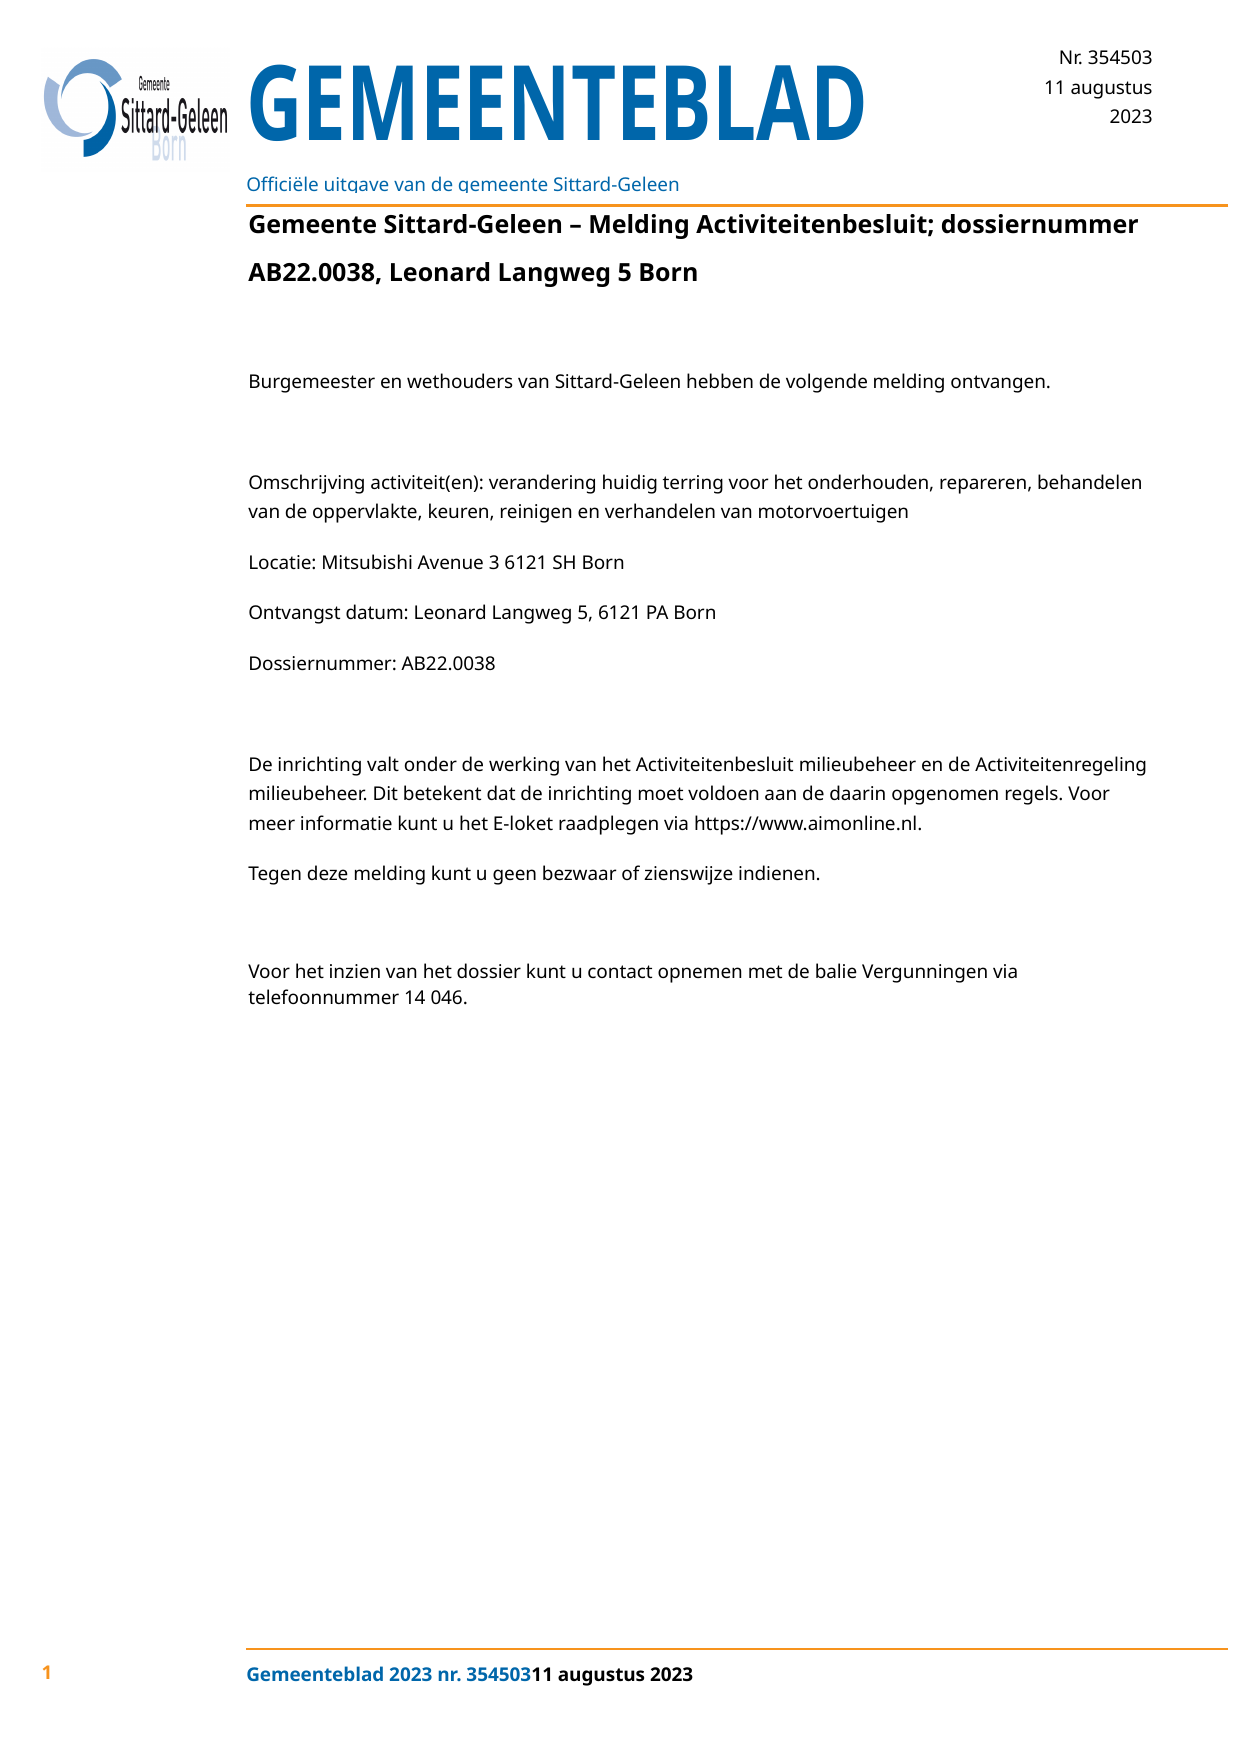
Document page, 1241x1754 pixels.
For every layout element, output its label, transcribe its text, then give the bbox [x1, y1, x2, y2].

text Voor het inzien van het dossier kunt u contact opnemen met de balie Vergunningen via telefoonnummer 14 046. [248, 959, 1152, 1010]
text Ontvangst datum: Leonard Langweg 5, 6121 PA Born [248, 599, 1152, 625]
text De inrichting valt onder de werking van het Activiteitenbesluit milieubeheer en de Activiteitenregeling milieubeheer. Dit betekent dat de inrichting moet voldoen aan de daarin opgenomen regels. Voor meer informatie kunt u het E-loket raadplegen via https://www.aimonline.nl. [248, 751, 1152, 836]
text Omschrijving activiteit(en): verandering huidig terring voor het onderhouden, repareren, behandelen van de oppervlakte, keuren, reinigen en verhandelen van motorvoertuigen [248, 469, 1152, 524]
text Dossiernummer: AB22.0038 [248, 650, 1152, 676]
text Tegen deze melding kunt u geen bezwaar of zienswijze indienen. [248, 860, 1152, 886]
text Burgemeester en wethouders van Sittard-Geleen hebben de volgende melding ontvangen. [248, 368, 1152, 394]
text Gemeente Sittard-Geleen – Melding Activiteitenbesluit; dossiernummer AB22.0038, Leonard Langweg 5 Born [248, 207, 1152, 288]
text Locatie: Mitsubishi Avenue 3 6121 SH Born [248, 549, 1152, 575]
picture [41, 47, 231, 172]
